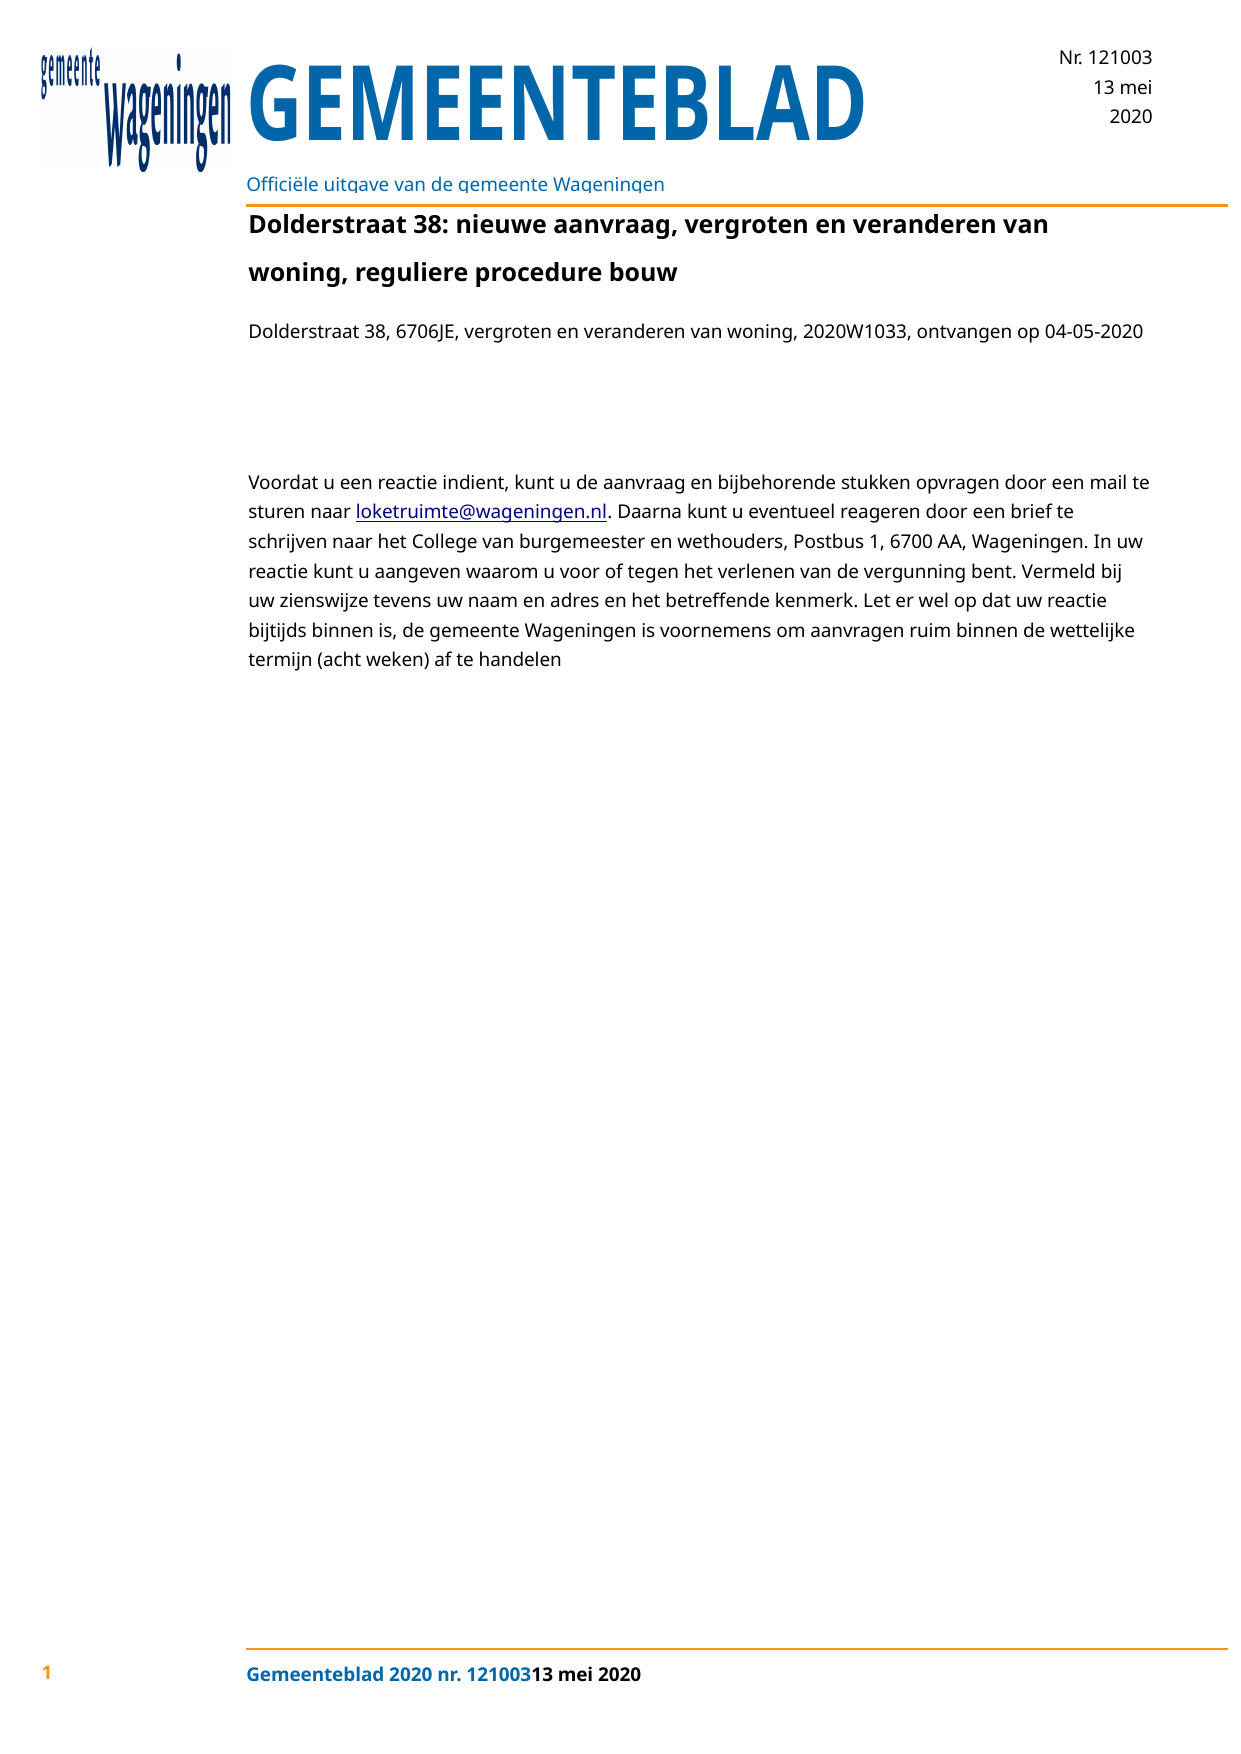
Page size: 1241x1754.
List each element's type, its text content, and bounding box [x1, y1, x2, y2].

text Dolderstraat 38, 6706JE, vergroten en veranderen van woning, 2020W1033, ontvangen op 04-05-2020 [248, 318, 1152, 344]
picture [41, 47, 231, 172]
text Voordat u een reactie indient, kunt u de aanvraag en bijbehorende stukken opvragen door een mail te sturen naar loketruimte@wageningen.nl. Daarna kunt u eventueel reageren door een brief te schrijven naar het College van burgemeester en wethouders, Postbus 1, 6700 AA, Wageningen. In uw reactie kunt u aangeven waarom u voor of tegen het verlenen van de vergunning bent. Vermeld bij uw zienswijze tevens uw naam en adres en het betreffende kenmerk. Let er wel op dat uw reactie bijtijds binnen is, de gemeente Wageningen is voornemens om aanvragen ruim binnen de wettelijke termijn (acht weken) af te handelen [248, 469, 1152, 672]
text Dolderstraat 38: nieuwe aanvraag, vergroten en veranderen van woning, reguliere procedure bouw [248, 207, 1152, 288]
